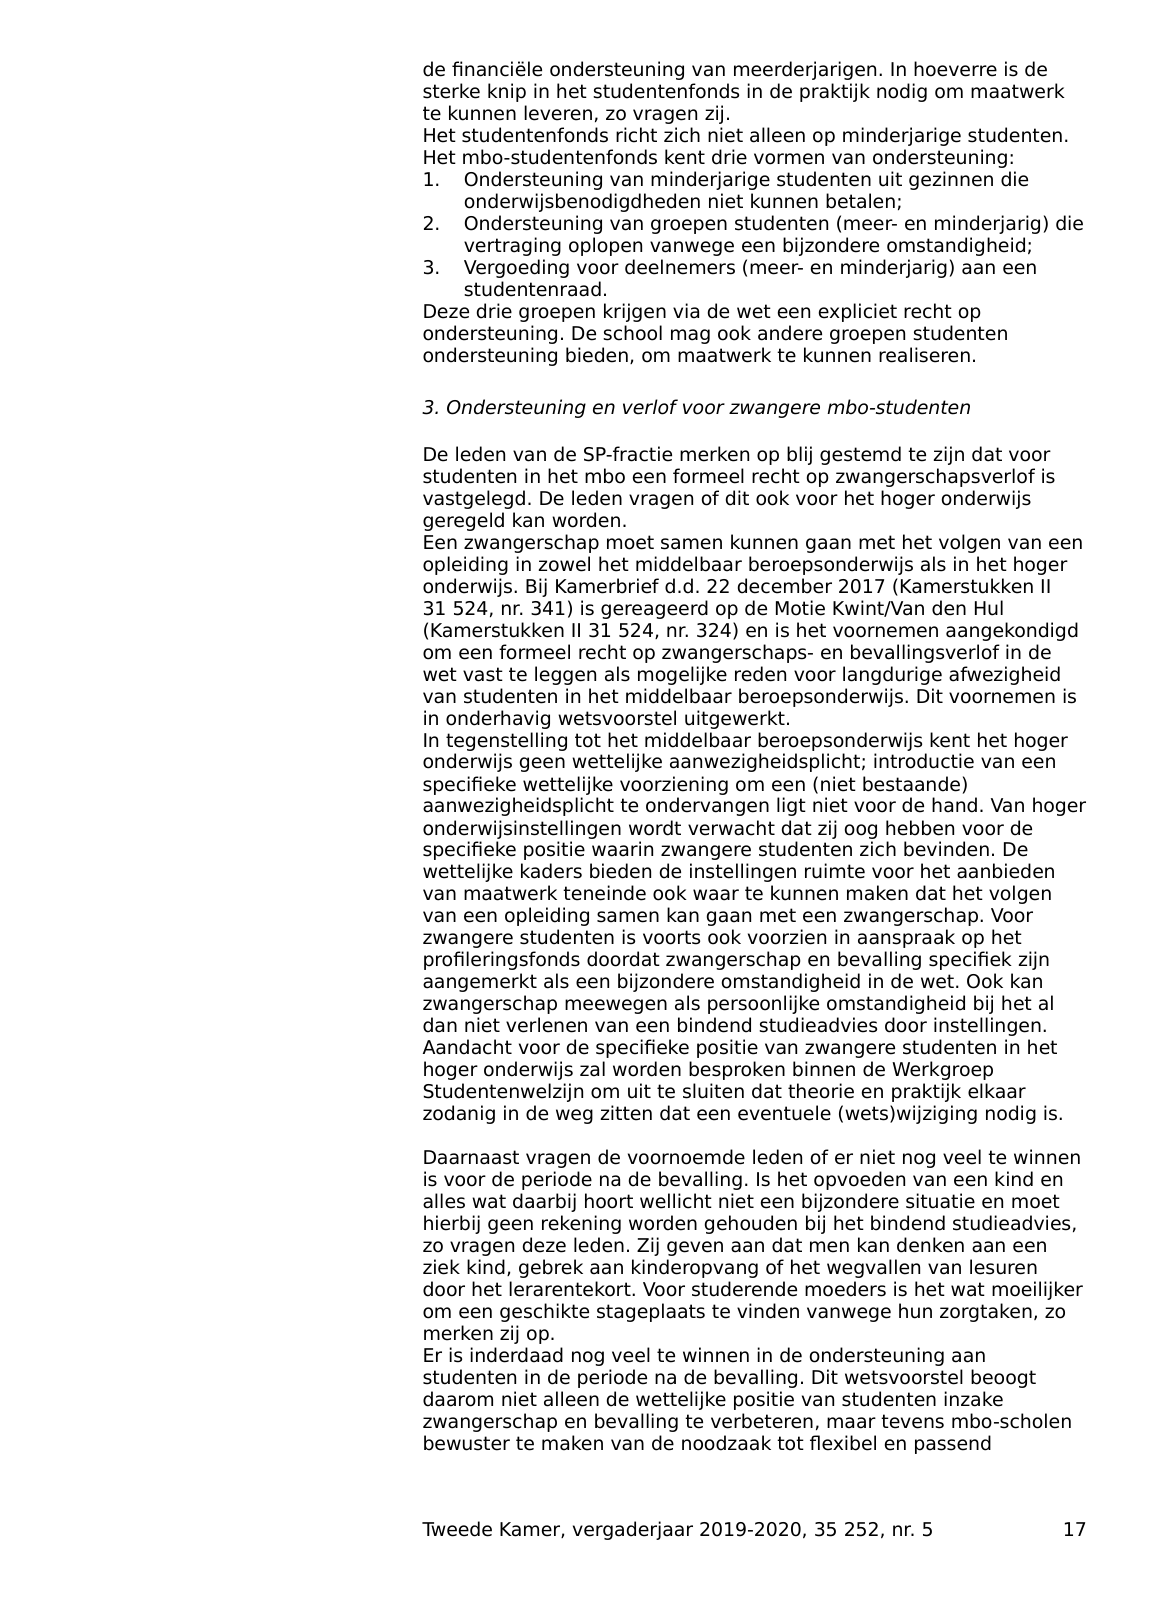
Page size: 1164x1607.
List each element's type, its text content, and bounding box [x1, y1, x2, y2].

text Aandacht voor de specifieke positie van zwangere studenten in het hoger onderwijs zal worden besproken binnen de Werkgroep Studentenwelzijn om uit te sluiten dat theorie en praktijk elkaar zodanig in de weg zitten dat een eventuele (wets)wijziging nodig is. [422, 1037, 1087, 1125]
text De leden van de SP-fractie merken op blij gestemd te zijn dat voor studenten in het mbo een formeel recht op zwangerschapsverlof is vastgelegd. De leden vragen of dit ook voor het hoger onderwijs geregeld kan worden. [422, 444, 1087, 532]
text Het studentenfonds richt zich niet alleen op minderjarige studenten. Het mbo-studentenfonds kent drie vormen van ondersteuning: [422, 125, 1087, 169]
text Daarnaast vragen de voornoemde leden of er niet nog veel te winnen is voor de periode na de bevalling. Is het opvoeden van een kind en alles wat daarbij hoort wellicht niet een bijzondere situatie en moet hierbij geen rekening worden gehouden bij het bindend studieadvies, zo vragen deze leden. Zij geven aan dat men kan denken aan een ziek kind, gebrek aan kinderopvang of het wegvallen van lesuren door het lerarentekort. Voor studerende moeders is het wat moeilijker om een geschikte stageplaats te vinden vanwege hun zorgtaken, zo merken zij op. [422, 1147, 1087, 1345]
text 3. Vergoeding voor deelnemers (meer- en minderjarig) aan een studentenraad. [422, 257, 1087, 301]
text Deze drie groepen krijgen via de wet een expliciet recht op ondersteuning. De school mag ook andere groepen studenten ondersteuning bieden, om maatwerk te kunnen realiseren. [422, 301, 1087, 367]
subtitle 3. Ondersteuning en verlof voor zwangere mbo-studenten [422, 397, 1087, 419]
text 2. Ondersteuning van groepen studenten (meer- en minderjarig) die vertraging oplopen vanwege een bijzondere omstandigheid; [422, 213, 1087, 257]
text de financiële ondersteuning van meerderjarigen. In hoeverre is de sterke knip in het studentenfonds in de praktijk nodig om maatwerk te kunnen leveren, zo vragen zij. [422, 59, 1087, 125]
text In tegenstelling tot het middelbaar beroepsonderwijs kent het hoger onderwijs geen wettelijke aanwezigheidsplicht; introductie van een specifieke wettelijke voorziening om een (niet bestaande) aanwezigheidsplicht te ondervangen ligt niet voor de hand. Van hoger onderwijsinstellingen wordt verwacht dat zij oog hebben voor de specifieke positie waarin zwangere studenten zich bevinden. De wettelijke kaders bieden de instellingen ruimte voor het aanbieden van maatwerk teneinde ook waar te kunnen maken dat het volgen van een opleiding samen kan gaan met een zwangerschap. Voor zwangere studenten is voorts ook voorzien in aanspraak op het profileringsfonds doordat zwangerschap en bevalling specifiek zijn aangemerkt als een bijzondere omstandigheid in de wet. Ook kan zwangerschap meewegen als persoonlijke omstandigheid bij het al dan niet verlenen van een bindend studieadvies door instellingen. [422, 729, 1087, 1037]
text 1. Ondersteuning van minderjarige studenten uit gezinnen die onderwijsbenodigdheden niet kunnen betalen; [422, 169, 1087, 213]
text Een zwangerschap moet samen kunnen gaan met het volgen van een opleiding in zowel het middelbaar beroepsonderwijs als in het hoger onderwijs. Bij Kamerbrief d.d. 22 december 2017 (Kamerstukken II 31 524, nr. 341) is gereageerd op de Motie Kwint/Van den Hul (Kamerstukken II 31 524, nr. 324) en is het voornemen aangekondigd om een formeel recht op zwangerschaps- en bevallingsverlof in de wet vast te leggen als mogelijke reden voor langdurige afwezigheid van studenten in het middelbaar beroepsonderwijs. Dit voornemen is in onderhavig wetsvoorstel uitgewerkt. [422, 532, 1087, 729]
text Er is inderdaad nog veel te winnen in de ondersteuning aan studenten in de periode na de bevalling. Dit wetsvoorstel beoogt daarom niet alleen de wettelijke positie van studenten inzake zwangerschap en bevalling te verbeteren, maar tevens mbo-scholen bewuster te maken van de noodzaak tot flexibel en passend [422, 1345, 1087, 1455]
